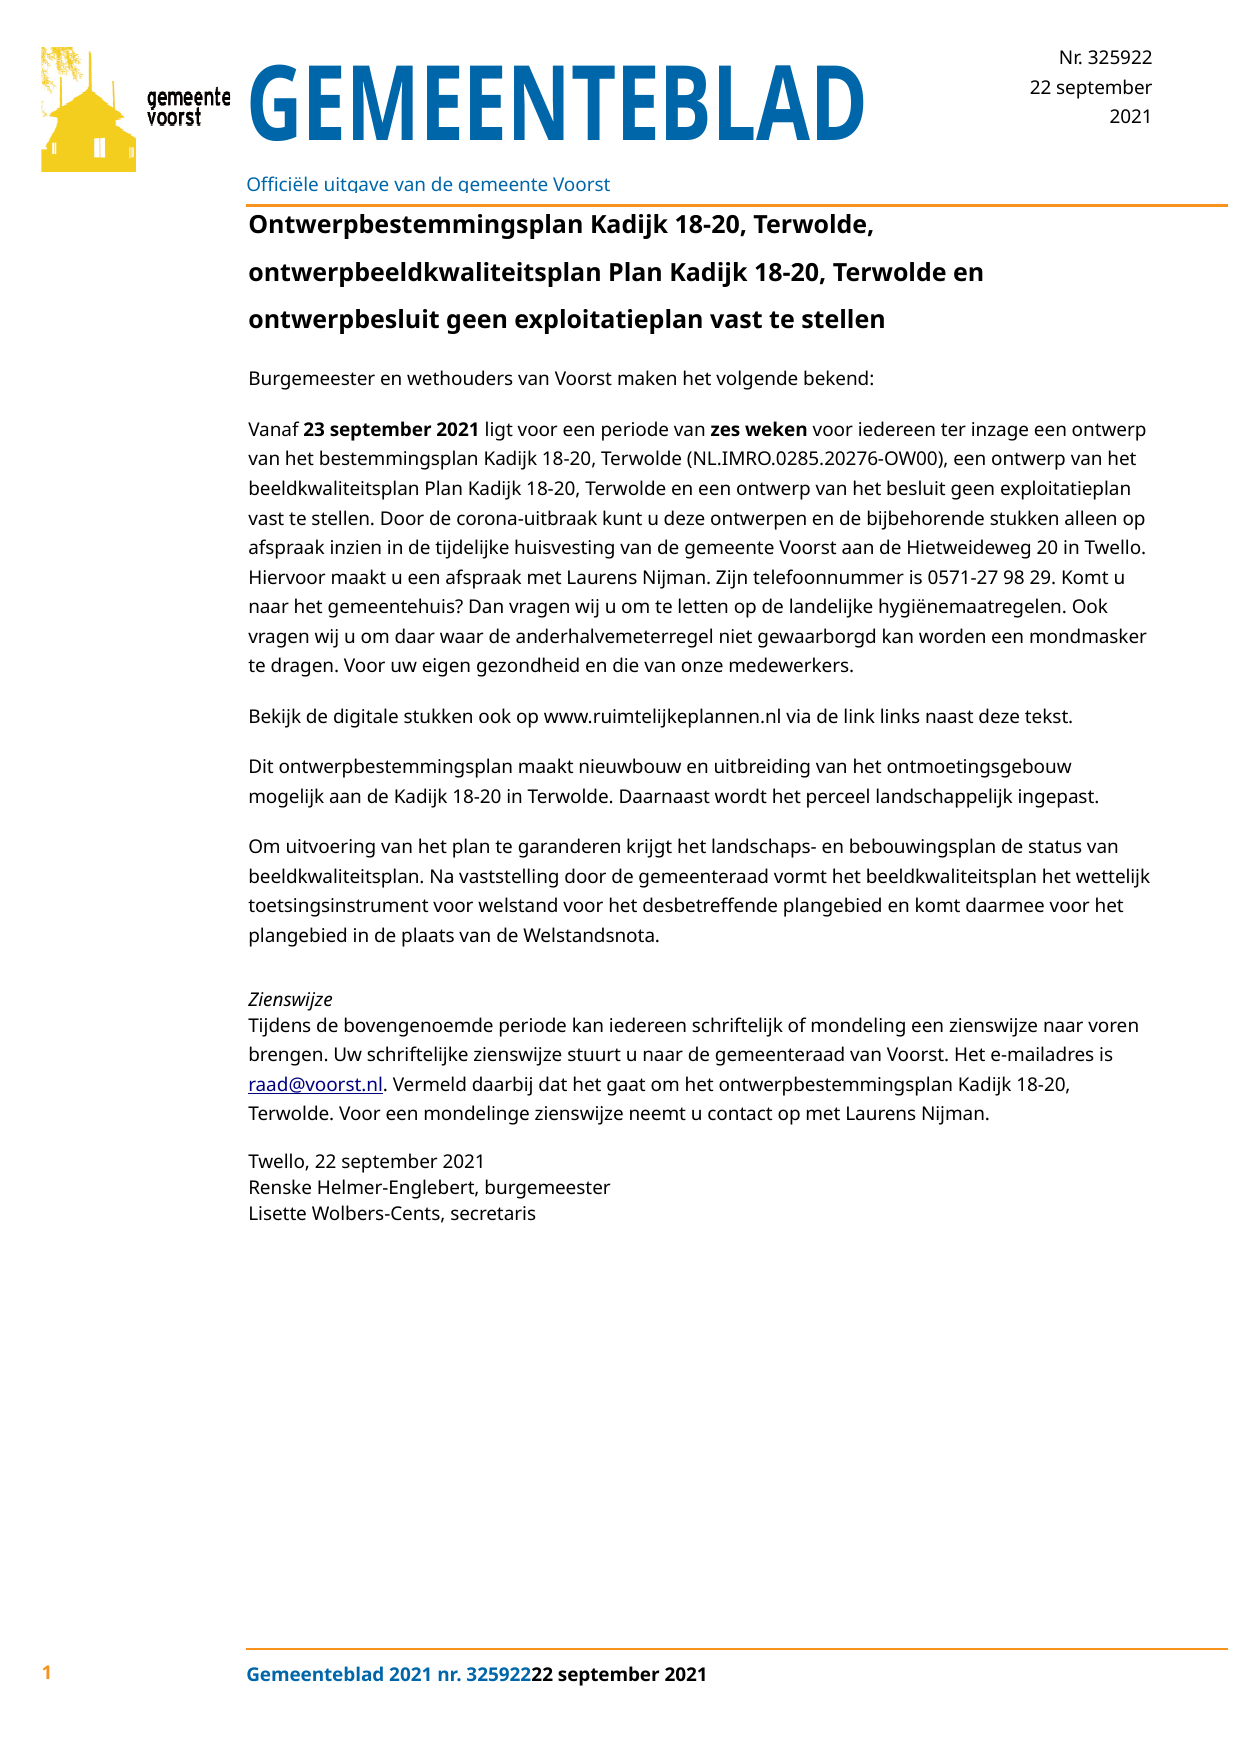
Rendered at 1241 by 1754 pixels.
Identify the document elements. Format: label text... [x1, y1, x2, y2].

picture [41, 47, 231, 172]
text Dit ontwerpbestemmingsplan maakt nieuwbouw en uitbreiding van het ontmoetingsgebouw mogelijk aan de Kadijk 18-20 in Terwolde. Daarnaast wordt het perceel landschappelijk ingepast. [248, 753, 1152, 809]
text Lisette Wolbers-Cents, secretaris [248, 1200, 1152, 1226]
text Twello, 22 september 2021 [248, 1148, 1152, 1174]
text Bekijk de digitale stukken ook op www.ruimtelijkeplannen.nl via de link links naast deze tekst. [248, 703, 1152, 729]
text Renske Helmer-Englebert, burgemeester [248, 1174, 1152, 1200]
text Om uitvoering van het plan te garanderen krijgt het landschaps- en bebouwingsplan de status van beeldkwaliteitsplan. Na vaststelling door de gemeenteraad vormt het beeldkwaliteitsplan het wettelijk toetsingsinstrument voor welstand voor het desbetreffende plangebied en komt daarmee voor het plangebied in de plaats van de Welstandsnota. [248, 833, 1152, 948]
text Burgemeester en wethouders van Voorst maken het volgende bekend: [248, 366, 1152, 391]
text Zienswijze [248, 986, 1152, 1012]
text Vanaf 23 september 2021 ligt voor een periode van zes weken voor iedereen ter inzage een ontwerp van het bestemmingsplan Kadijk 18-20, Terwolde (NL.IMRO.0285.20276-OW00), een ontwerp van het beeldkwaliteitsplan Plan Kadijk 18-20, Terwolde en een ontwerp van het besluit geen exploitatieplan vast te stellen. Door de corona-uitbraak kunt u deze ontwerpen en de bijbehorende stukken alleen op afspraak inzien in de tijdelijke huisvesting van de gemeente Voorst aan de Hietweideweg 20 in Twello. Hiervoor maakt u een afspraak met Laurens Nijman. Zijn telefoonnummer is 0571-27 98 29. Komt u naar het gemeentehuis? Dan vragen wij u om te letten op de landelijke hygiënemaatregelen. Ook vragen wij u om daar waar de anderhalvemeterregel niet gewaarborgd kan worden een mondmasker te dragen. Voor uw eigen gezondheid en die van onze medewerkers. [248, 416, 1152, 678]
text Ontwerpbestemmingsplan Kadijk 18-20, Terwolde, ontwerpbeeldkwaliteitsplan Plan Kadijk 18-20, Terwolde en ontwerpbesluit geen exploitatieplan vast te stellen [248, 207, 1152, 336]
text Tijdens de bovengenoemde periode kan iedereen schriftelijk of mondeling een zienswijze naar voren brengen. Uw schriftelijke zienswijze stuurt u naar de gemeenteraad van Voorst. Het e-mailadres is raad@voorst.nl. Vermeld daarbij dat het gaat om het ontwerpbestemmingsplan Kadijk 18-20, Terwolde. Voor een mondelinge zienswijze neemt u contact op met Laurens Nijman. [248, 1012, 1152, 1126]
